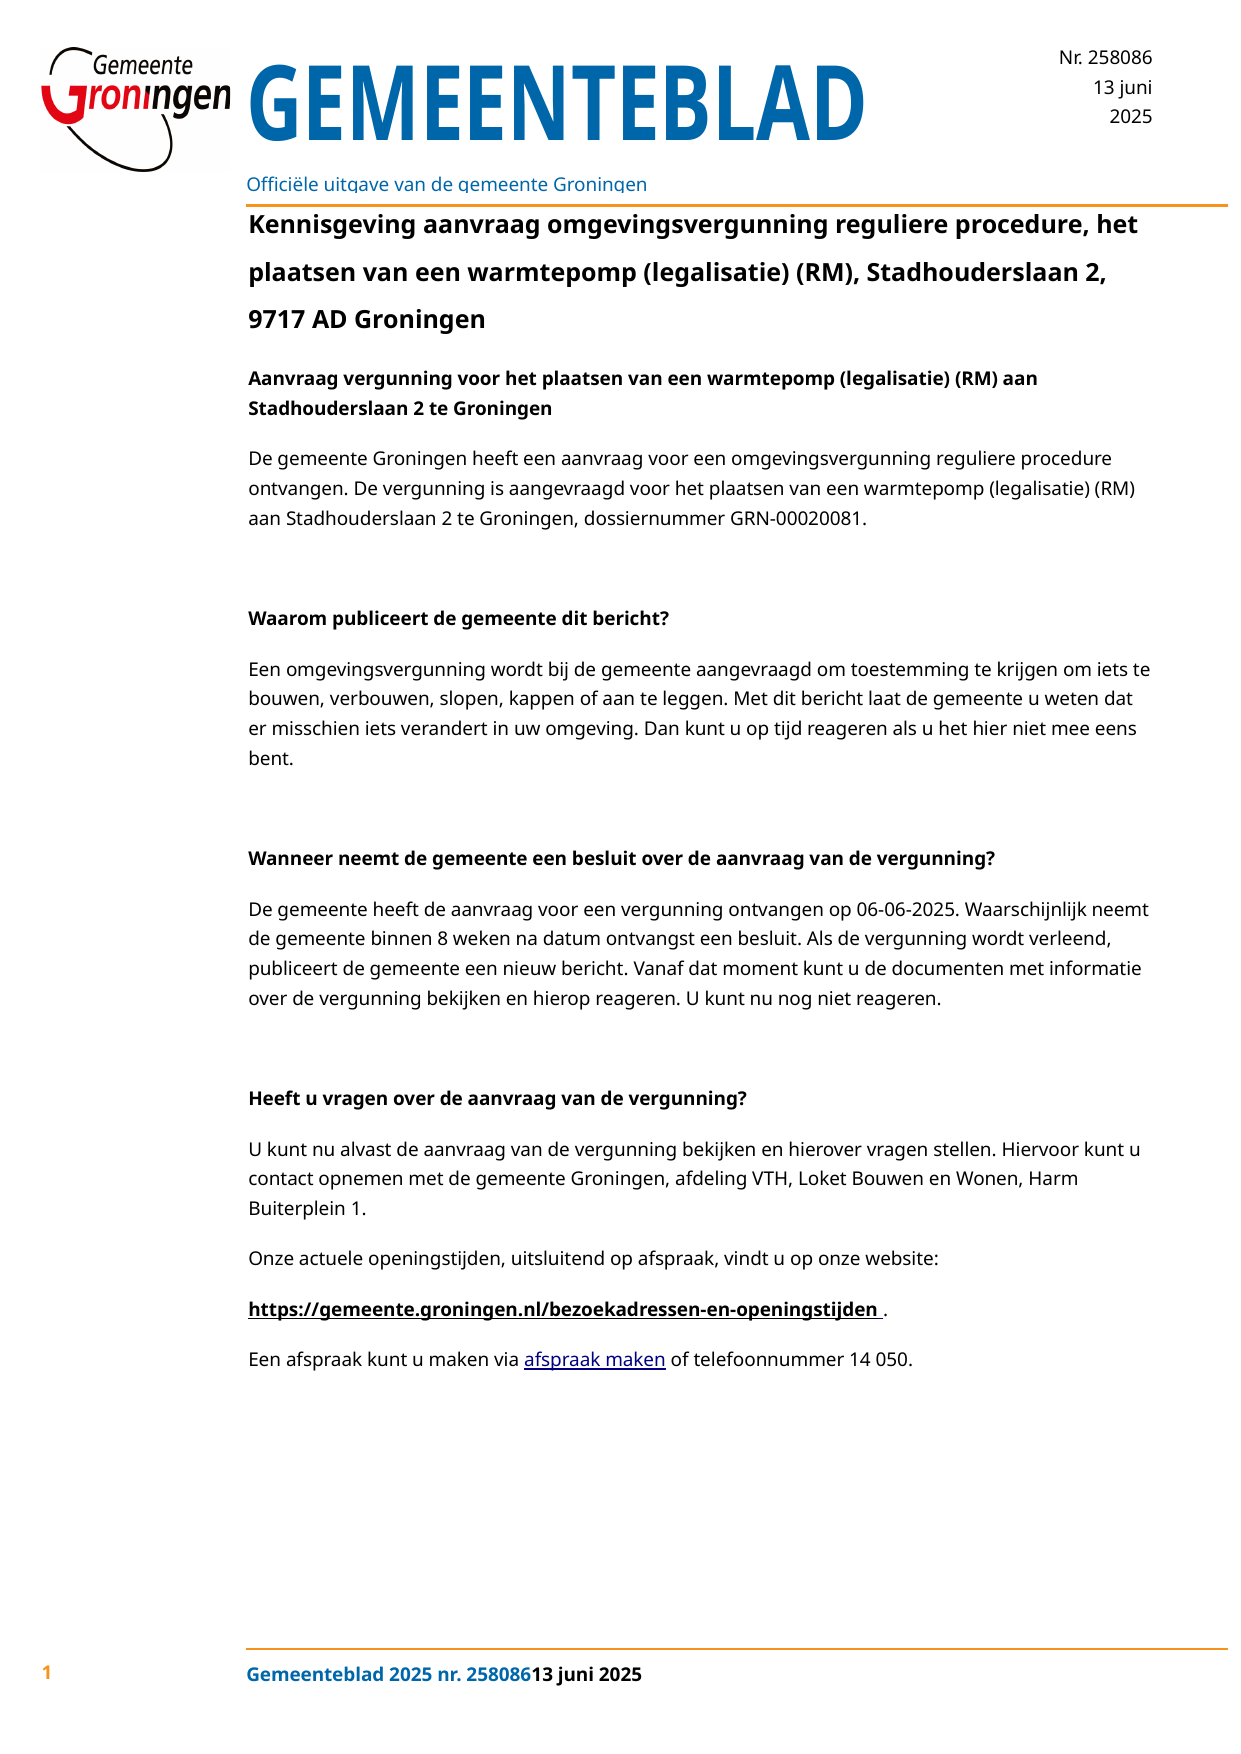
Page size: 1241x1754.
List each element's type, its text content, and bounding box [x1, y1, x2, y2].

text De gemeente heeft de aanvraag voor een vergunning ontvangen op 06-06-2025. Waarschijnlijk neemt de gemeente binnen 8 weken na datum ontvangst een besluit. Als de vergunning wordt verleend, publiceert de gemeente een nieuw bericht. Vanaf dat moment kunt u de documenten met informatie over de vergunning bekijken en hierop reageren. U kunt nu nog niet reageren. [248, 896, 1152, 1010]
text Een afspraak kunt u maken via afspraak maken of telefoonnummer 14 050. [248, 1346, 1152, 1372]
text Onze actuele openingstijden, uitsluitend op afspraak, vindt u op onze website: [248, 1246, 1152, 1271]
text Heeft u vragen over de aanvraag van de vergunning? [248, 1086, 1152, 1111]
text De gemeente Groningen heeft een aanvraag voor een omgevingsvergunning reguliere procedure ontvangen. De vergunning is aangevraagd voor het plaatsen van een warmtepomp (legalisatie) (RM) aan Stadhouderslaan 2 te Groningen, dossiernummer GRN-00020081. [248, 446, 1152, 530]
text Kennisgeving aanvraag omgevingsvergunning reguliere procedure, het plaatsen van een warmtepomp (legalisatie) (RM), Stadhouderslaan 2, 9717 AD Groningen [248, 207, 1152, 336]
text U kunt nu alvast de aanvraag van de vergunning bekijken en hierover vragen stellen. Hiervoor kunt u contact opnemen met de gemeente Groningen, afdeling VTH, Loket Bouwen en Wonen, Harm Buiterplein 1. [248, 1136, 1152, 1221]
picture [41, 47, 231, 172]
text Wanneer neemt de gemeente een besluit over de aanvraag van de vergunning? [248, 846, 1152, 871]
text https://gemeente.groningen.nl/bezoekadressen-en-openingstijden . [248, 1296, 1152, 1322]
text Aanvraag vergunning voor het plaatsen van een warmtepomp (legalisatie) (RM) aan Stadhouderslaan 2 te Groningen [248, 366, 1152, 421]
text Een omgevingsvergunning wordt bij de gemeente aangevraagd om toestemming te krijgen om iets te bouwen, verbouwen, slopen, kappen of aan te leggen. Met dit bericht laat de gemeente u weten dat er misschien iets verandert in uw omgeving. Dan kunt u op tijd reageren als u het hier niet mee eens bent. [248, 656, 1152, 770]
text Waarom publiceert de gemeente dit bericht? [248, 606, 1152, 631]
